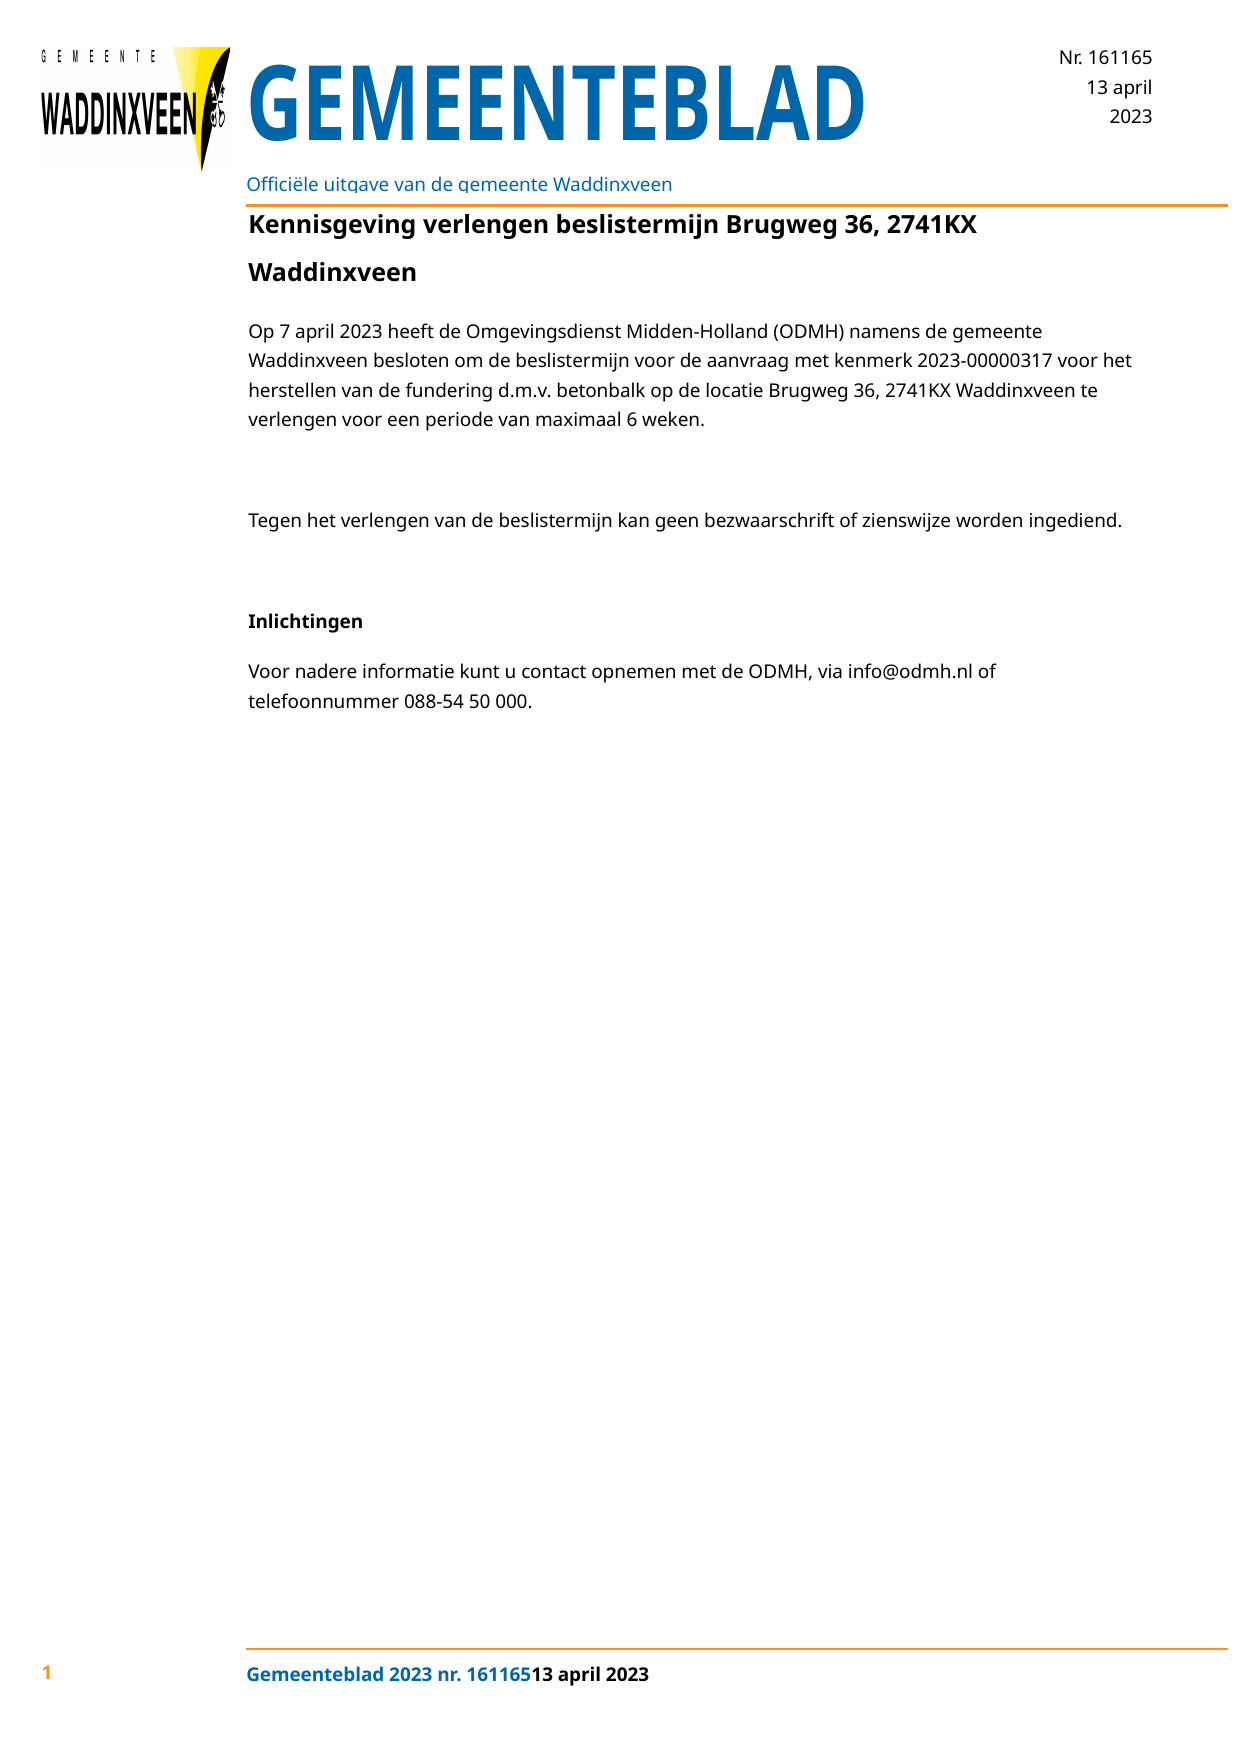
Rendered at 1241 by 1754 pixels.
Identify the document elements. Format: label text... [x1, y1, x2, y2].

text Kennisgeving verlengen beslistermijn Brugweg 36, 2741KX Waddinxveen [248, 207, 1152, 288]
picture [41, 47, 231, 172]
text Tegen het verlengen van de beslistermijn kan geen bezwaarschrift of zienswijze worden ingediend. [248, 507, 1152, 533]
text Op 7 april 2023 heeft de Omgevingsdienst Midden-Holland (ODMH) namens de gemeente Waddinxveen besloten om de beslistermijn voor de aanvraag met kenmerk 2023-00000317 voor het herstellen van de fundering d.m.v. betonbalk op de locatie Brugweg 36, 2741KX Waddinxveen te verlengen voor een periode van maximaal 6 weken. [248, 318, 1152, 432]
text Voor nadere informatie kunt u contact opnemen met de ODMH, via info@odmh.nl of telefoonnummer 088-54 50 000. [248, 659, 1152, 714]
text Inlichtingen [248, 608, 1152, 634]
